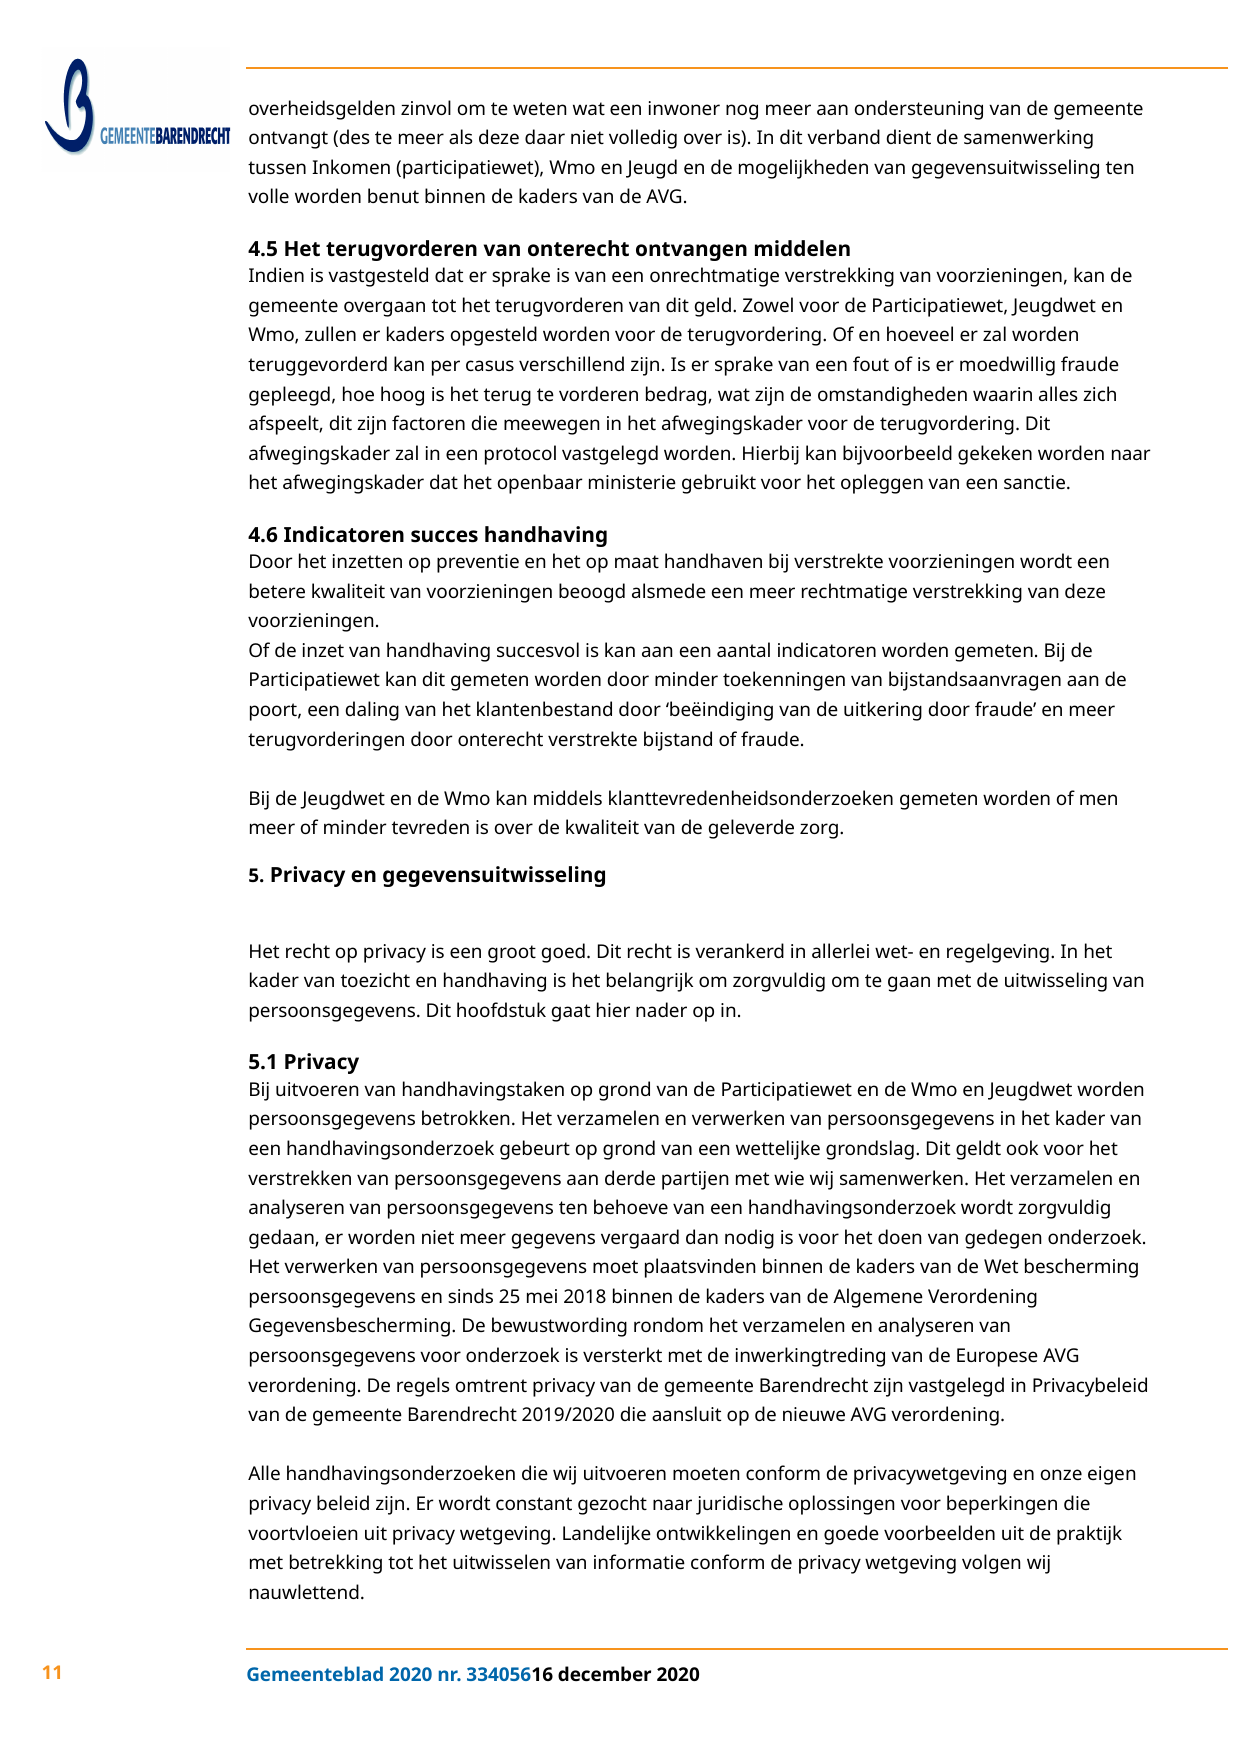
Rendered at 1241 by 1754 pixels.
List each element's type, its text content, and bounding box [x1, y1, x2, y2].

text Bij de Jeugdwet en de Wmo kan middels klanttevredenheidsonderzoeken gemeten worden of men meer of minder tevreden is over de kwaliteit van de geleverde zorg. [248, 785, 1152, 840]
picture [41, 47, 231, 172]
text overheidsgelden zinvol om te weten wat een inwoner nog meer aan ondersteuning van de gemeente ontvangt (des te meer als deze daar niet volledig over is). In dit verband dient de samenwerking tussen Inkomen (participatiewet), Wmo en Jeugd en de mogelijkheden van gegevensuitwisseling ten volle worden benut binnen de kaders van de AVG. [248, 95, 1152, 209]
text 4.5 Het terugvorderen van onterecht ontvangen middelen [248, 234, 1152, 262]
text 5.1 Privacy [248, 1047, 1152, 1076]
text 5. Privacy en gegevensuitwisseling [248, 860, 1152, 889]
text Het recht op privacy is een groot goed. Dit recht is verankerd in allerlei wet- en regelgeving. In het kader van toezicht en handhaving is het belangrijk om zorgvuldig om te gaan met de uitwisseling van persoonsgegevens. Dit hoofdstuk gaat hier nader op in. [248, 938, 1152, 1023]
text Alle handhavingsonderzoeken die wij uitvoeren moeten conform de privacywetgeving en onze eigen privacy beleid zijn. Er wordt constant gezocht naar juridische oplossingen voor beperkingen die voortvloeien uit privacy wetgeving. Landelijke ontwikkelingen en goede voorbeelden uit de praktijk met betrekking tot het uitwisselen van informatie conform de privacy wetgeving volgen wij nauwlettend. [248, 1461, 1152, 1604]
text Of de inzet van handhaving succesvol is kan aan een aantal indicatoren worden gemeten. Bij de Participatiewet kan dit gemeten worden door minder toekenningen van bijstandsaanvragen aan de poort, een daling van het klantenbestand door ‘beëindiging van de uitkering door fraude’ en meer terugvorderingen door onterecht verstrekte bijstand of fraude. [248, 637, 1152, 752]
text Bij uitvoeren van handhavingstaken op grond van de Participatiewet en de Wmo en Jeugdwet worden persoonsgegevens betrokken. Het verzamelen en verwerken van persoonsgegevens in het kader van een handhavingsonderzoek gebeurt op grond van een wettelijke grondslag. Dit geldt ook voor het verstrekken van persoonsgegevens aan derde partijen met wie wij samenwerken. Het verzamelen en analyseren van persoonsgegevens ten behoeve van een handhavingsonderzoek wordt zorgvuldig gedaan, er worden niet meer gegevens vergaard dan nodig is voor het doen van gedegen onderzoek. Het verwerken van persoonsgegevens moet plaatsvinden binnen de kaders van de Wet bescherming persoonsgegevens en sinds 25 mei 2018 binnen de kaders van de Algemene Verordening Gegevensbescherming. De bewustwording rondom het verzamelen en analyseren van persoonsgegevens voor onderzoek is versterkt met de inwerkingtreding van de Europese AVG verordening. De regels omtrent privacy van de gemeente Barendrecht zijn vastgelegd in Privacybeleid van de gemeente Barendrecht 2019/2020 die aansluit op de nieuwe AVG verordening. [248, 1076, 1152, 1427]
text 4.6 Indicatoren succes handhaving [248, 520, 1152, 548]
text Door het inzetten op preventie en het op maat handhaven bij verstrekte voorzieningen wordt een betere kwaliteit van voorzieningen beoogd alsmede een meer rechtmatige verstrekking van deze voorzieningen. [248, 548, 1152, 633]
text Indien is vastgesteld dat er sprake is van een onrechtmatige verstrekking van voorzieningen, kan de gemeente overgaan tot het terugvorderen van dit geld. Zowel voor de Participatiewet, Jeugdwet en Wmo, zullen er kaders opgesteld worden voor de terugvordering. Of en hoeveel er zal worden teruggevorderd kan per casus verschillend zijn. Is er sprake van een fout of is er moedwillig fraude gepleegd, hoe hoog is het terug te vorderen bedrag, wat zijn de omstandigheden waarin alles zich afspeelt, dit zijn factoren die meewegen in het afwegingskader voor de terugvordering. Dit afwegingskader zal in een protocol vastgelegd worden. Hierbij kan bijvoorbeeld gekeken worden naar het afwegingskader dat het openbaar ministerie gebruikt voor het opleggen van een sanctie. [248, 262, 1152, 495]
